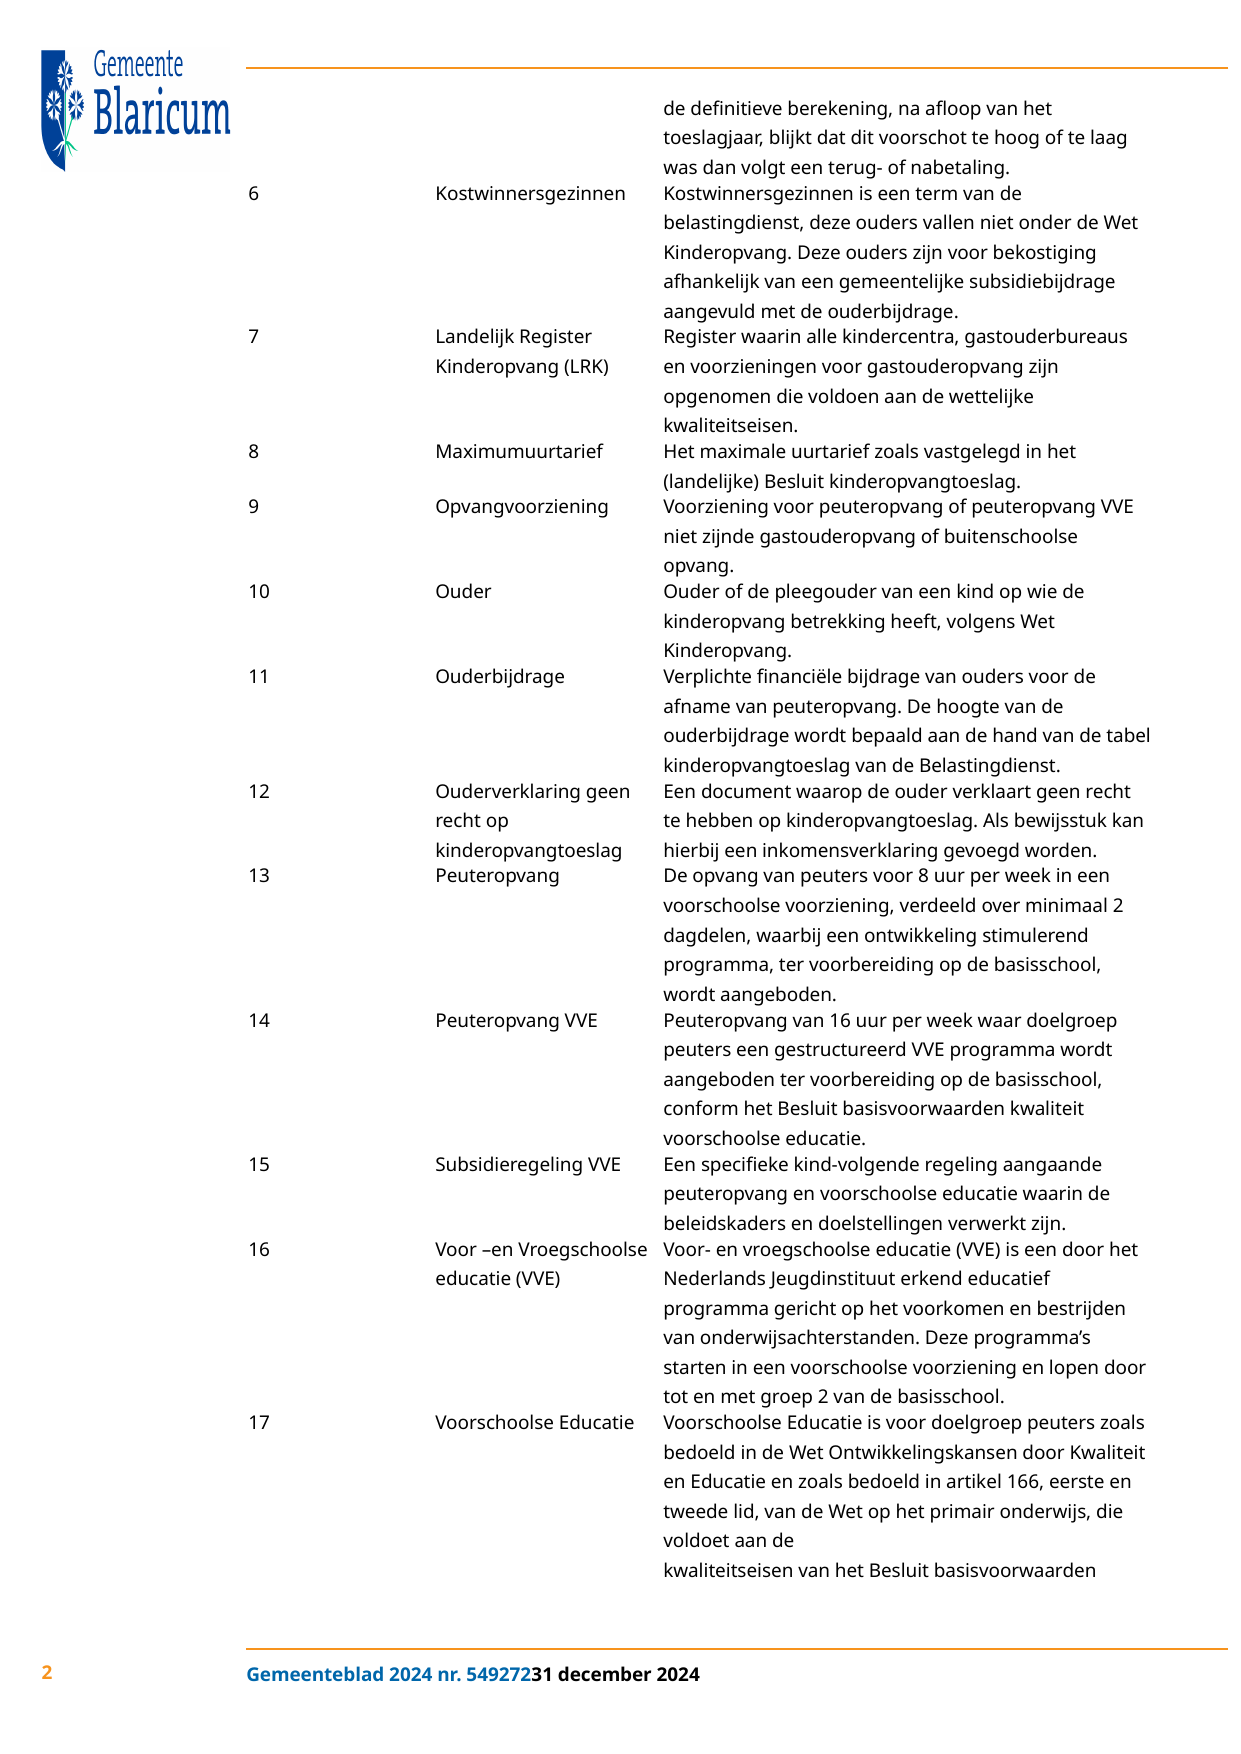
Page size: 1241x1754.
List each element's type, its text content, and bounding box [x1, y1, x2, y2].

table_cell Voorziening voor peuteropvang of peuteropvang VVE niet zijnde gastouderopvang of buitenschoolse opvang. [663, 494, 1152, 578]
table_cell Een document waarop de ouder verklaart geen recht te hebben op kinderopvangtoeslag. Als bewijsstuk kan hierbij een inkomensverklaring gevoegd worden. [663, 778, 1152, 863]
table_cell 6 [248, 180, 435, 324]
table_cell 11 [248, 663, 435, 778]
table_cell Maximumuurtarief [435, 438, 663, 493]
table_cell Ouderbijdrage [435, 663, 663, 778]
table_cell 8 [248, 438, 435, 493]
table_cell Het maximale uurtarief zoals vastgelegd in het (landelijke) Besluit kinderopvangtoeslag. [663, 438, 1152, 493]
table_cell 9 [248, 494, 435, 578]
table_cell 10 [248, 579, 435, 663]
table_cell De opvang van peuters voor 8 uur per week in een voorschoolse voorziening, verdeeld over minimaal 2 dagdelen, waarbij een ontwikkeling stimulerend programma, ter voorbereiding op de basisschool, wordt aangeboden. [663, 863, 1152, 1007]
table_cell Voorschoolse Educatie [435, 1409, 663, 1583]
table_cell Ouder of de pleegouder van een kind op wie de kinderopvang betrekking heeft, volgens Wet Kinderopvang. [663, 579, 1152, 663]
table_cell Voor- en vroegschoolse educatie (VVE) is een door het Nederlands Jeugdinstituut erkend educatief programma gericht op het voorkomen en bestrijden van onderwijsachterstanden. Deze programma’s starten in een voorschoolse voorziening en lopen door tot en met groep 2 van de basisschool. [663, 1236, 1152, 1409]
table_cell de definitieve berekening, na afloop van het toeslagjaar, blijkt dat dit voorschot te hoog of te laag was dan volgt een terug- of nabetaling. [663, 95, 1152, 180]
table_cell Kostwinnersgezinnen [435, 180, 663, 324]
table_cell Landelijk Register Kinderopvang (LRK) [435, 324, 663, 438]
table_cell Voorschoolse Educatie is voor doelgroep peuters zoals bedoeld in de Wet Ontwikkelingskansen door Kwaliteit en Educatie en zoals bedoeld in artikel 166, eerste en tweede lid, van de Wet op het primair onderwijs, die voldoet aan de kwaliteitseisen van het Besluit basisvoorwaarden [663, 1409, 1152, 1583]
table_cell [248, 95, 435, 180]
table_cell Peuteropvang [435, 863, 663, 1007]
table_cell 16 [248, 1236, 435, 1409]
table_cell 13 [248, 863, 435, 1007]
table_cell Ouderverklaring geen recht op kinderopvangtoeslag [435, 778, 663, 863]
picture [41, 47, 231, 172]
table_cell Een specifieke kind-volgende regeling aangaande peuteropvang en voorschoolse educatie waarin de beleidskaders en doelstellingen verwerkt zijn. [663, 1151, 1152, 1236]
table_cell Ouder [435, 579, 663, 663]
table_cell Verplichte financiële bijdrage van ouders voor de afname van peuteropvang. De hoogte van de ouderbijdrage wordt bepaald aan de hand van de tabel kinderopvangtoeslag van de Belastingdienst. [663, 663, 1152, 778]
table_cell Register waarin alle kindercentra, gastouderbureaus en voorzieningen voor gastouderopvang zijn opgenomen die voldoen aan de wettelijke kwaliteitseisen. [663, 324, 1152, 438]
table_cell Voor –en Vroegschoolse educatie (VVE) [435, 1236, 663, 1409]
table_cell Peuteropvang van 16 uur per week waar doelgroep peuters een gestructureerd VVE programma wordt aangeboden ter voorbereiding op de basisschool, conform het Besluit basisvoorwaarden kwaliteit voorschoolse educatie. [663, 1007, 1152, 1151]
table_cell 7 [248, 324, 435, 438]
table_cell Kostwinnersgezinnen is een term van de belastingdienst, deze ouders vallen niet onder de Wet Kinderopvang. Deze ouders zijn voor bekostiging afhankelijk van een gemeentelijke subsidiebijdrage aangevuld met de ouderbijdrage. [663, 180, 1152, 324]
table_cell Opvangvoorziening [435, 494, 663, 578]
table_cell 17 [248, 1409, 435, 1583]
table_cell 15 [248, 1151, 435, 1236]
table_cell Subsidieregeling VVE [435, 1151, 663, 1236]
table_cell Peuteropvang VVE [435, 1007, 663, 1151]
table_cell 12 [248, 778, 435, 863]
table_cell 14 [248, 1007, 435, 1151]
table_cell [435, 95, 663, 180]
